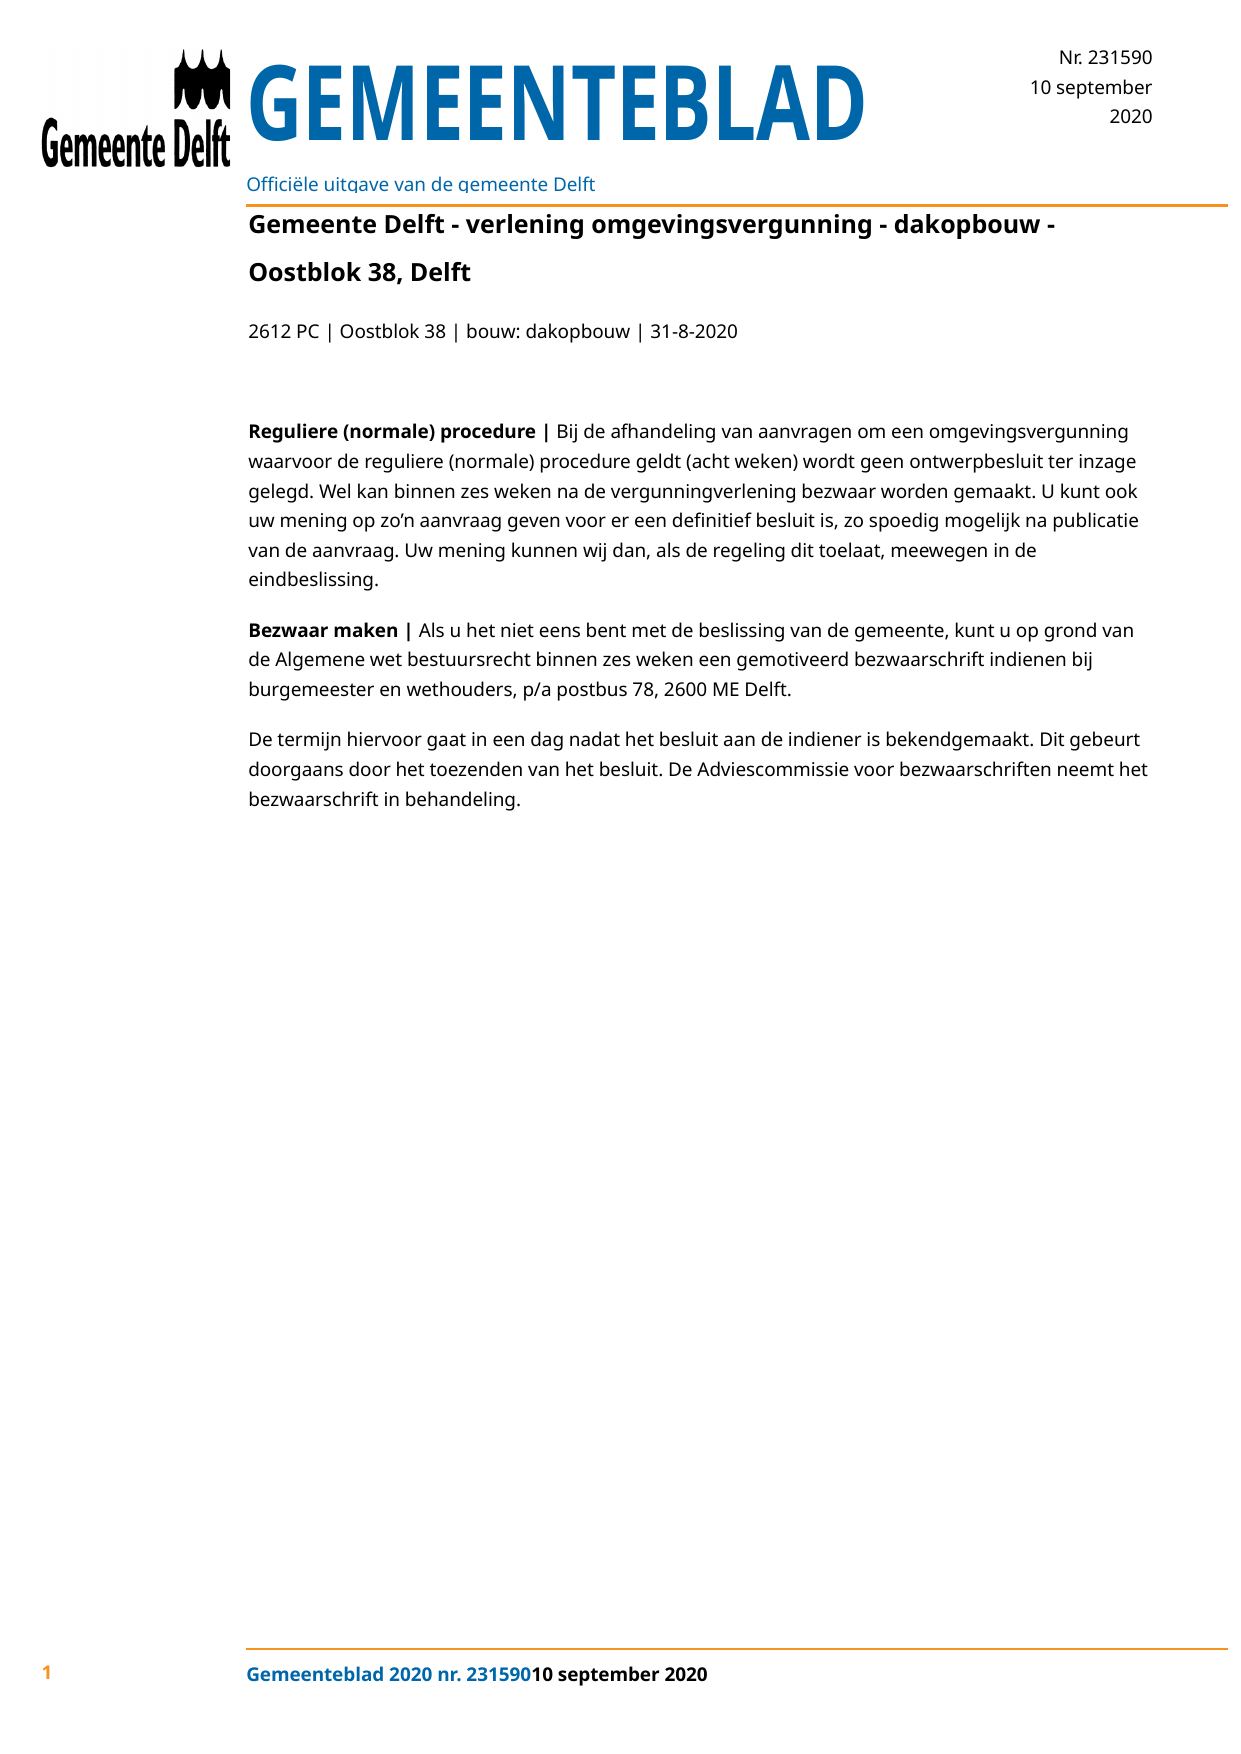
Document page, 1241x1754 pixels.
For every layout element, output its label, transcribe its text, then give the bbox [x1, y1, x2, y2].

text De termijn hiervoor gaat in een dag nadat het besluit aan de indiener is bekendgemaakt. Dit gebeurt doorgaans door het toezenden van het besluit. De Adviescommissie voor bezwaarschriften neemt het bezwaarschrift in behandeling. [248, 727, 1152, 812]
picture [41, 47, 231, 172]
text 2612 PC | Oostblok 38 | bouw: dakopbouw | 31-8-2020 [248, 318, 1152, 344]
text Bezwaar maken | Als u het niet eens bent met de beslissing van de gemeente, kunt u op grond van de Algemene wet bestuursrecht binnen zes weken een gemotiveerd bezwaarschrift indienen bij burgemeester en wethouders, p/a postbus 78, 2600 ME Delft. [248, 617, 1152, 702]
text Gemeente Delft - verlening omgevingsvergunning - dakopbouw - Oostblok 38, Delft [248, 207, 1152, 288]
text Reguliere (normale) procedure | Bij de afhandeling van aanvragen om een omgevingsvergunning waarvoor de reguliere (normale) procedure geldt (acht weken) wordt geen ontwerpbesluit ter inzage gelegd. Wel kan binnen zes weken na de vergunningverlening bezwaar worden gemaakt. U kunt ook uw mening op zo’n aanvraag geven voor er een definitief besluit is, zo spoedig mogelijk na publicatie van de aanvraag. Uw mening kunnen wij dan, als de regeling dit toelaat, meewegen in de eindbeslissing. [248, 419, 1152, 592]
